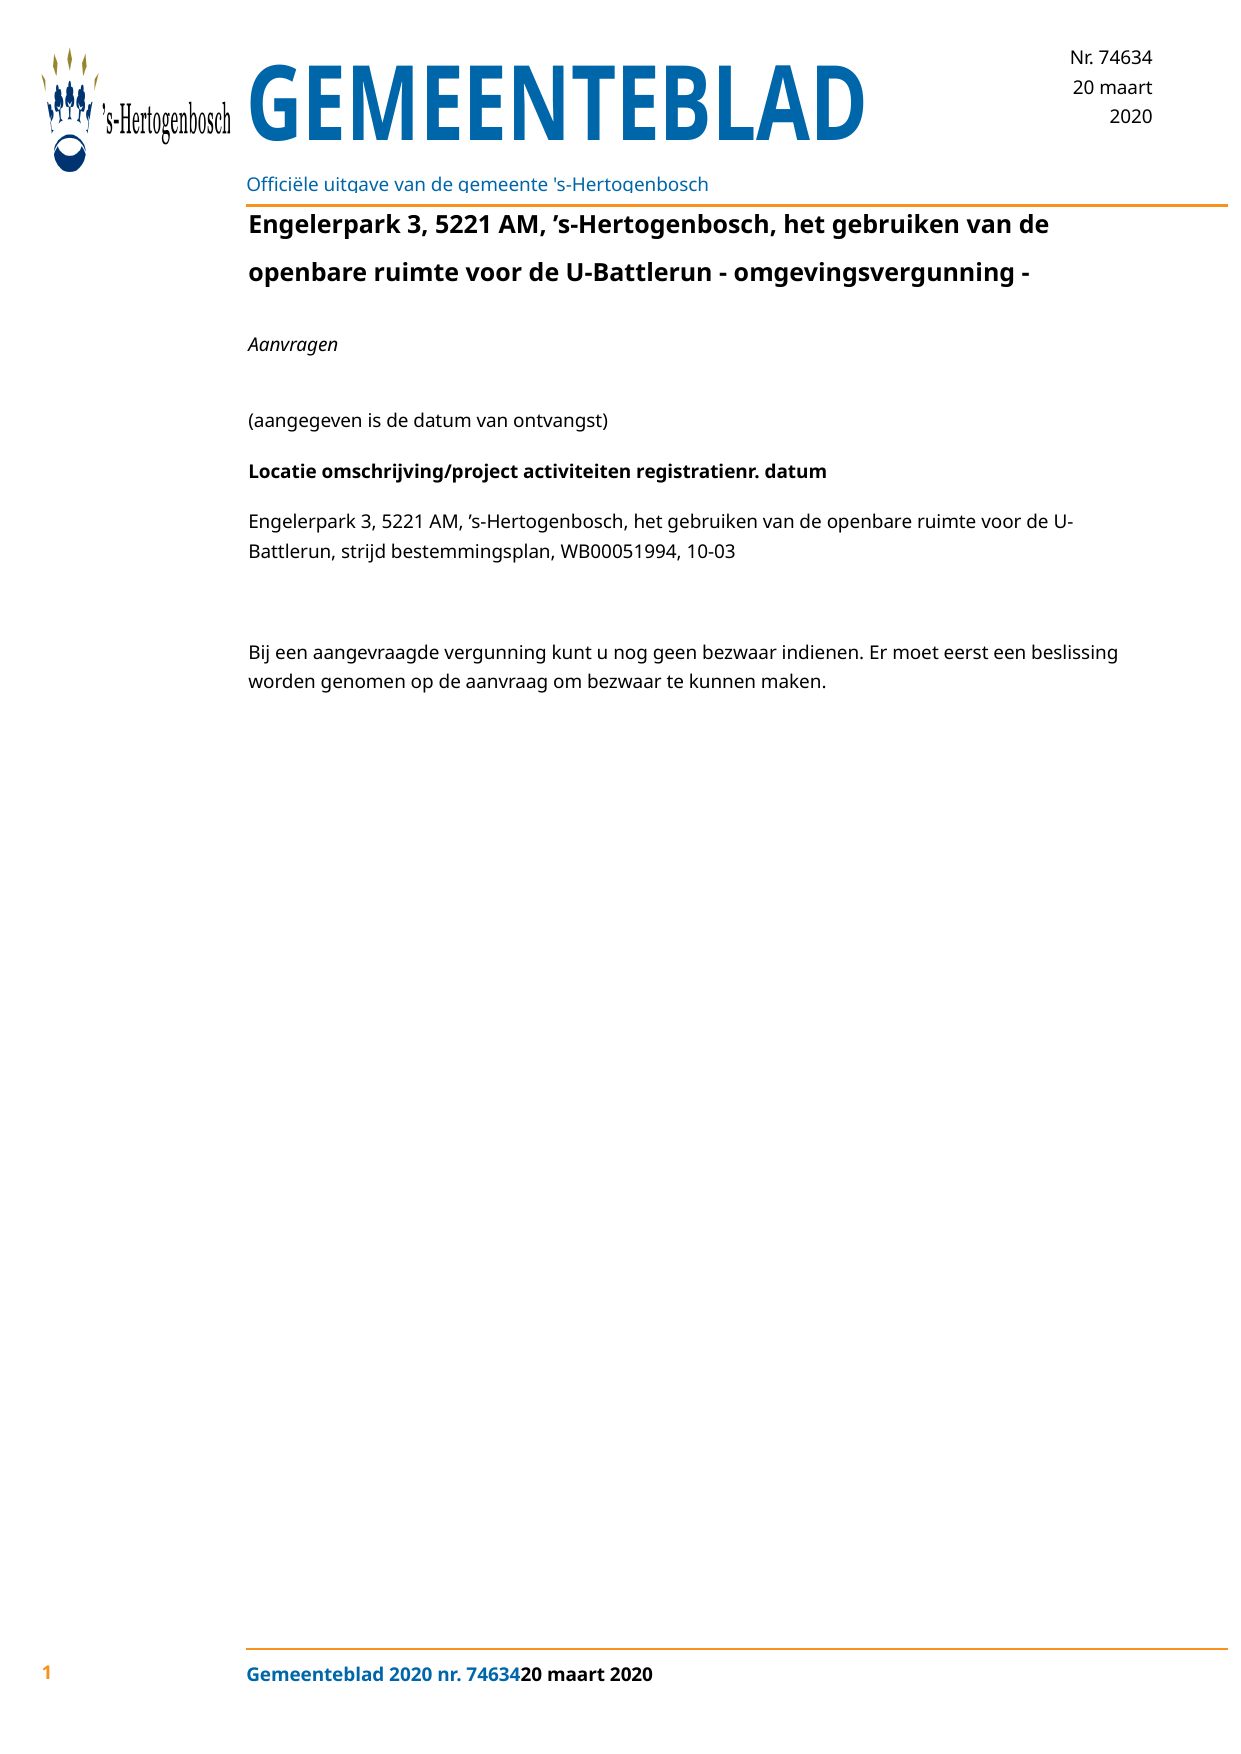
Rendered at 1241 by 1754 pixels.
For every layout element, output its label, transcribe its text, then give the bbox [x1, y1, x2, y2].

text Engelerpark 3, 5221 AM, ’s-Hertogenbosch, het gebruiken van de openbare ruimte voor de U-Battlerun, strijd bestemmingsplan, WB00051994, 10-03 [248, 508, 1152, 564]
picture [41, 47, 231, 172]
text (aangegeven is de datum van ontvangst) [248, 408, 1152, 433]
text Engelerpark 3, 5221 AM, ’s-Hertogenbosch, het gebruiken van de openbare ruimte voor de U-Battlerun - omgevingsvergunning - [248, 207, 1152, 288]
text Bij een aangevraagde vergunning kunt u nog geen bezwaar indienen. Er moet eerst een beslissing worden genomen op de aanvraag om bezwaar te kunnen maken. [248, 639, 1152, 694]
text Aanvragen [248, 331, 1152, 357]
text Locatie omschrijving/project activiteiten registratienr. datum [248, 458, 1152, 484]
